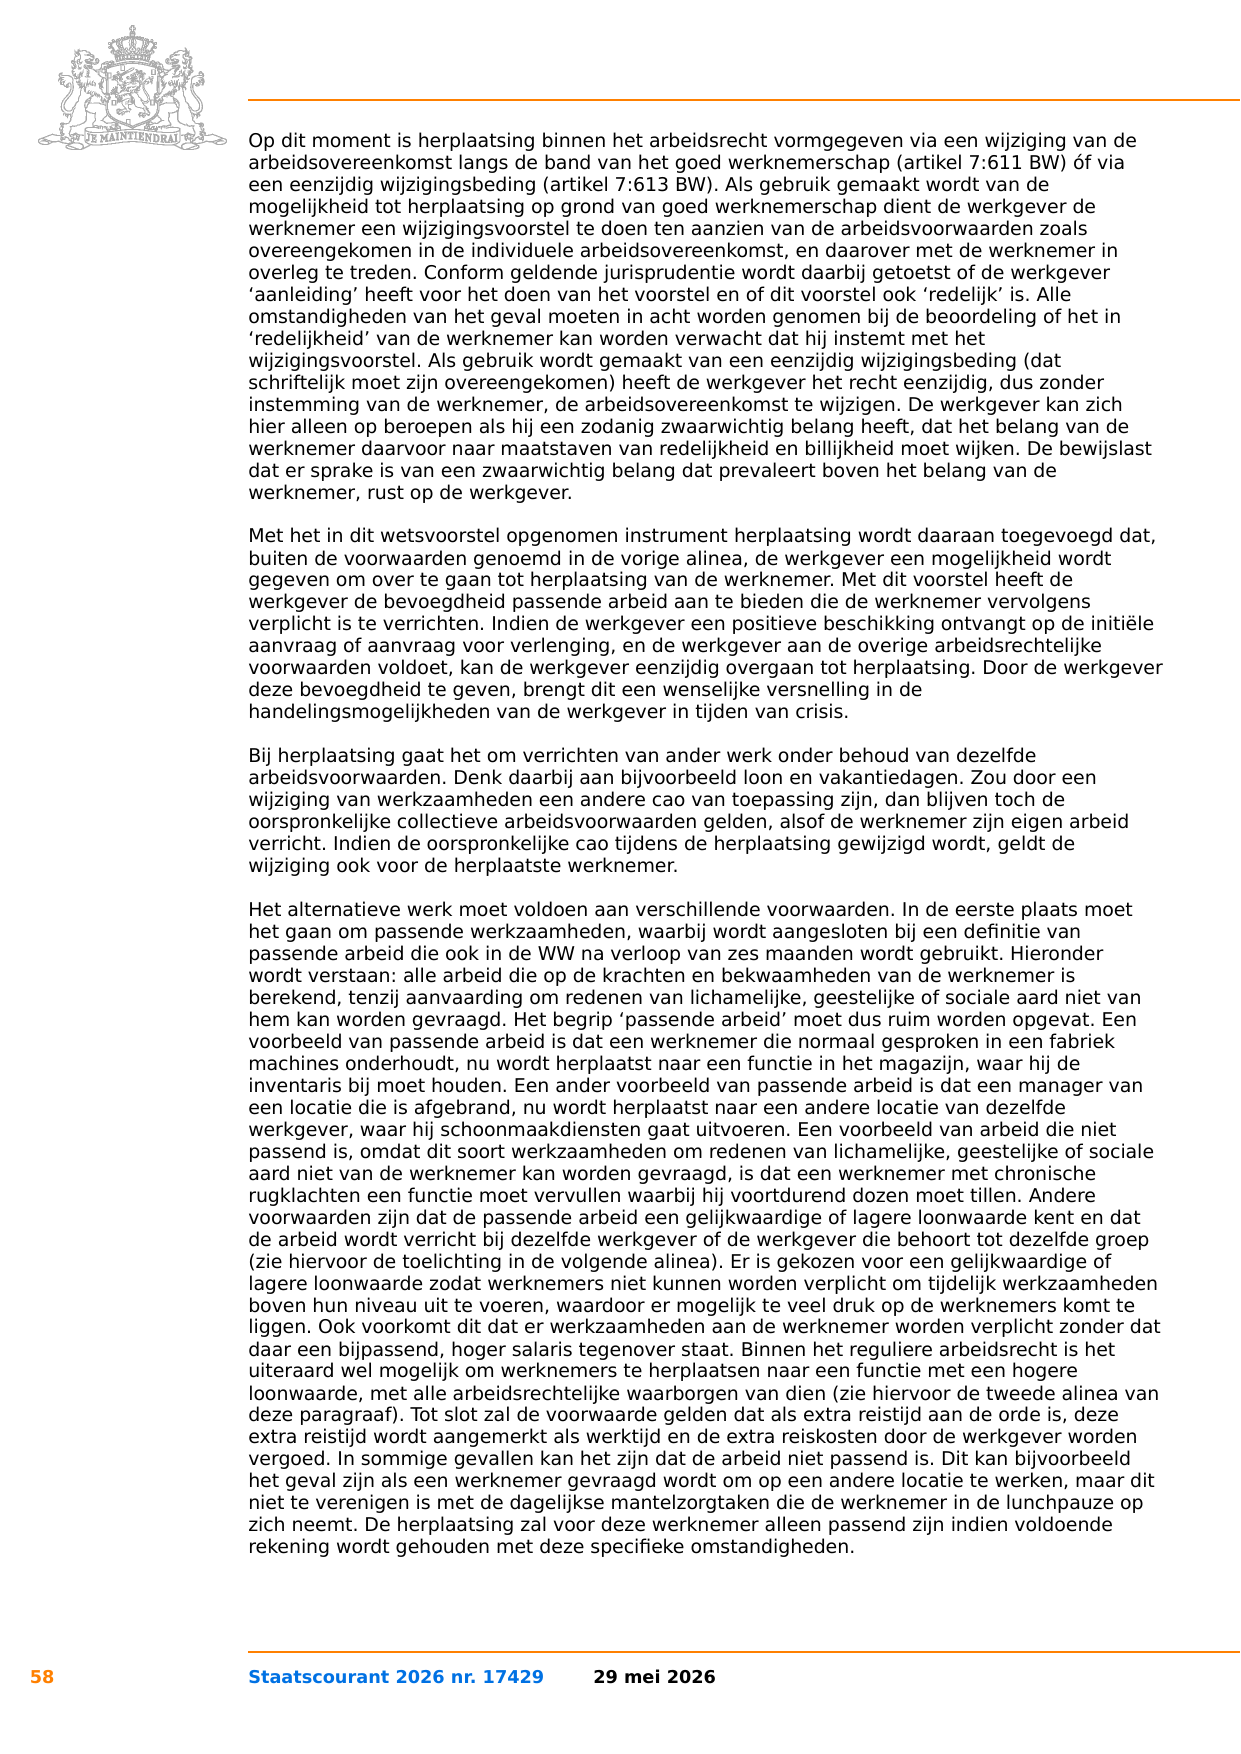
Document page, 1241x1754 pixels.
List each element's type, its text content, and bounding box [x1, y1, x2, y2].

text Bij herplaatsing gaat het om verrichten van ander werk onder behoud van dezelfde arbeidsvoorwaarden. Denk daarbij aan bijvoorbeeld loon en vakantiedagen. Zou door een wijziging van werkzaamheden een andere cao van toepassing zijn, dan blijven toch de oorspronkelijke collectieve arbeidsvoorwaarden gelden, alsof de werknemer zijn eigen arbeid verricht. Indien de oorspronkelijke cao tijdens de herplaatsing gewijzigd wordt, geldt de wijziging ook voor de herplaatste werknemer. [248, 745, 1163, 877]
text Op dit moment is herplaatsing binnen het arbeidsrecht vormgegeven via een wijziging van de arbeidsovereenkomst langs de band van het goed werknemerschap (artikel 7:611 BW) óf via een eenzijdig wijzigingsbeding (artikel 7:613 BW). Als gebruik gemaakt wordt van de mogelijkheid tot herplaatsing op grond van goed werknemerschap dient de werkgever de werknemer een wijzigingsvoorstel te doen ten aanzien van de arbeidsvoorwaarden zoals overeengekomen in de individuele arbeidsovereenkomst, en daarover met de werknemer in overleg te treden. Conform geldende jurisprudentie wordt daarbij getoetst of de werkgever ‘aanleiding’ heeft voor het doen van het voorstel en of dit voorstel ook ‘redelijk’ is. Alle omstandigheden van het geval moeten in acht worden genomen bij de beoordeling of het in ‘redelijkheid’ van de werknemer kan worden verwacht dat hij instemt met het wijzigingsvoorstel. Als gebruik wordt gemaakt van een eenzijdig wijzigingsbeding (dat schriftelijk moet zijn overeengekomen) heeft de werkgever het recht eenzijdig, dus zonder instemming van de werknemer, de arbeidsovereenkomst te wijzigen. De werkgever kan zich hier alleen op beroepen als hij een zodanig zwaarwichtig belang heeft, dat het belang van de werknemer daarvoor naar maatstaven van redelijkheid en billijkheid moet wijken. De bewijslast dat er sprake is van een zwaarwichtig belang dat prevaleert boven het belang van de werknemer, rust op de werkgever. [248, 130, 1163, 503]
picture [38, 25, 227, 150]
text Het alternatieve werk moet voldoen aan verschillende voorwaarden. In de eerste plaats moet het gaan om passende werkzaamheden, waarbij wordt aangesloten bij een definitie van passende arbeid die ook in de WW na verloop van zes maanden wordt gebruikt. Hieronder wordt verstaan: alle arbeid die op de krachten en bekwaamheden van de werknemer is berekend, tenzij aanvaarding om redenen van lichamelijke, geestelijke of sociale aard niet van hem kan worden gevraagd. Het begrip ‘passende arbeid’ moet dus ruim worden opgevat. Een voorbeeld van passende arbeid is dat een werknemer die normaal gesproken in een fabriek machines onderhoudt, nu wordt herplaatst naar een functie in het magazijn, waar hij de inventaris bij moet houden. Een ander voorbeeld van passende arbeid is dat een manager van een locatie die is afgebrand, nu wordt herplaatst naar een andere locatie van dezelfde werkgever, waar hij schoonmaakdiensten gaat uitvoeren. Een voorbeeld van arbeid die niet passend is, omdat dit soort werkzaamheden om redenen van lichamelijke, geestelijke of sociale aard niet van de werknemer kan worden gevraagd, is dat een werknemer met chronische rugklachten een functie moet vervullen waarbij hij voortdurend dozen moet tillen. Andere voorwaarden zijn dat de passende arbeid een gelijkwaardige of lagere loonwaarde kent en dat de arbeid wordt verricht bij dezelfde werkgever of de werkgever die behoort tot dezelfde groep (zie hiervoor de toelichting in de volgende alinea). Er is gekozen voor een gelijkwaardige of lagere loonwaarde zodat werknemers niet kunnen worden verplicht om tijdelijk werkzaamheden boven hun niveau uit te voeren, waardoor er mogelijk te veel druk op de werknemers komt te liggen. Ook voorkomt dit dat er werkzaamheden aan de werknemer worden verplicht zonder dat daar een bijpassend, hoger salaris tegenover staat. Binnen het reguliere arbeidsrecht is het uiteraard wel mogelijk om werknemers te herplaatsen naar een functie met een hogere loonwaarde, met alle arbeidsrechtelijke waarborgen van dien (zie hiervoor de tweede alinea van deze paragraaf). Tot slot zal de voorwaarde gelden dat als extra reistijd aan de orde is, deze extra reistijd wordt aangemerkt als werktijd en de extra reiskosten door de werkgever worden vergoed. In sommige gevallen kan het zijn dat de arbeid niet passend is. Dit kan bijvoorbeeld het geval zijn als een werknemer gevraagd wordt om op een andere locatie te werken, maar dit niet te verenigen is met de dagelijkse mantelzorgtaken die de werknemer in de lunchpauze op zich neemt. De herplaatsing zal voor deze werknemer alleen passend zijn indien voldoende rekening wordt gehouden met deze specifieke omstandigheden. [248, 899, 1163, 1558]
text Met het in dit wetsvoorstel opgenomen instrument herplaatsing wordt daaraan toegevoegd dat, buiten de voorwaarden genoemd in de vorige alinea, de werkgever een mogelijkheid wordt gegeven om over te gaan tot herplaatsing van de werknemer. Met dit voorstel heeft de werkgever de bevoegdheid passende arbeid aan te bieden die de werknemer vervolgens verplicht is te verrichten. Indien de werkgever een positieve beschikking ontvangt op de initiële aanvraag of aanvraag voor verlenging, en de werkgever aan de overige arbeidsrechtelijke voorwaarden voldoet, kan de werkgever eenzijdig overgaan tot herplaatsing. Door de werkgever deze bevoegdheid te geven, brengt dit een wenselijke versnelling in de handelingsmogelijkheden van de werkgever in tijden van crisis. [248, 525, 1163, 723]
